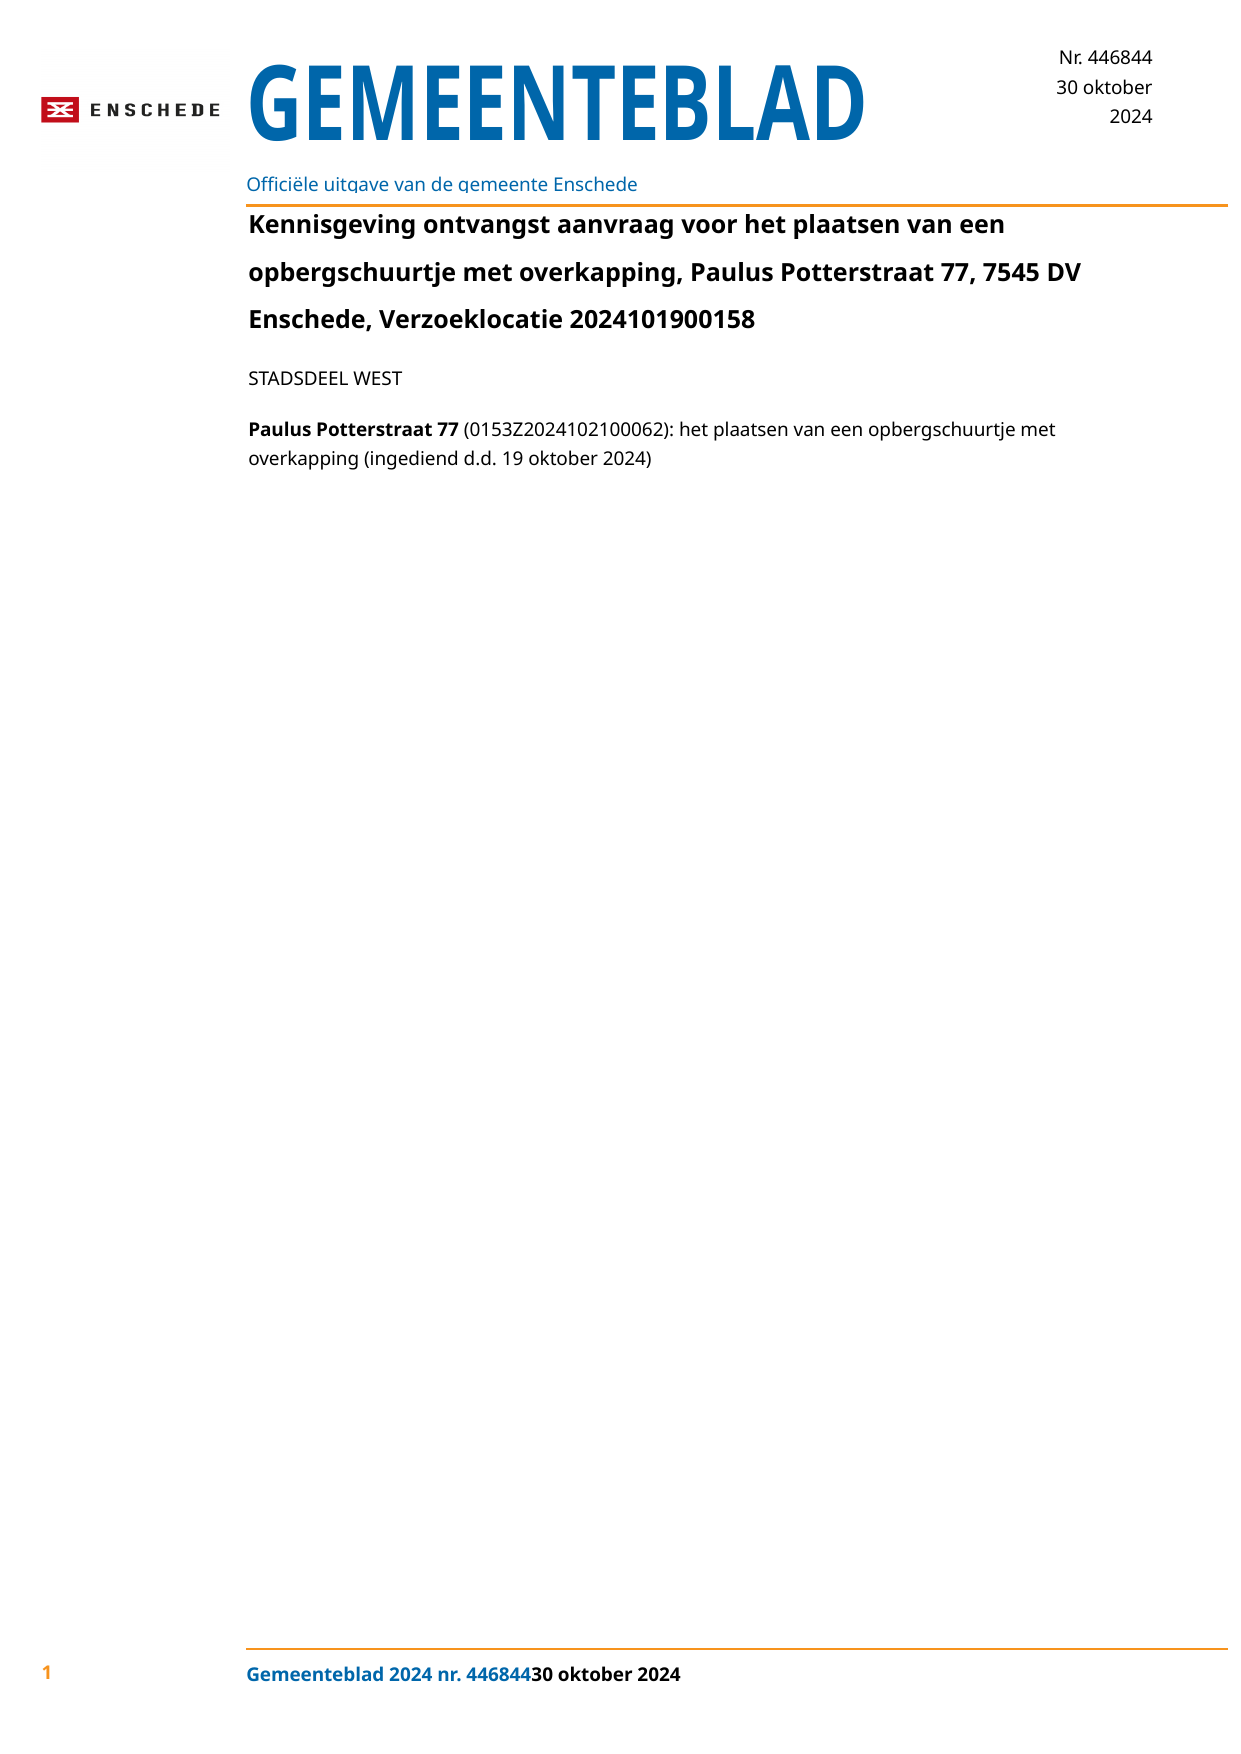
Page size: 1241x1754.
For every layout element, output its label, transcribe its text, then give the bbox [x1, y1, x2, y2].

text STADSDEEL WEST [248, 366, 1152, 391]
text Paulus Potterstraat 77 (0153Z2024102100062): het plaatsen van een opbergschuurtje met overkapping (ingediend d.d. 19 oktober 2024) [248, 416, 1152, 471]
text Kennisgeving ontvangst aanvraag voor het plaatsen van een opbergschuurtje met overkapping, Paulus Potterstraat 77, 7545 DV Enschede, Verzoeklocatie 2024101900158 [248, 207, 1152, 336]
picture [41, 47, 231, 172]
